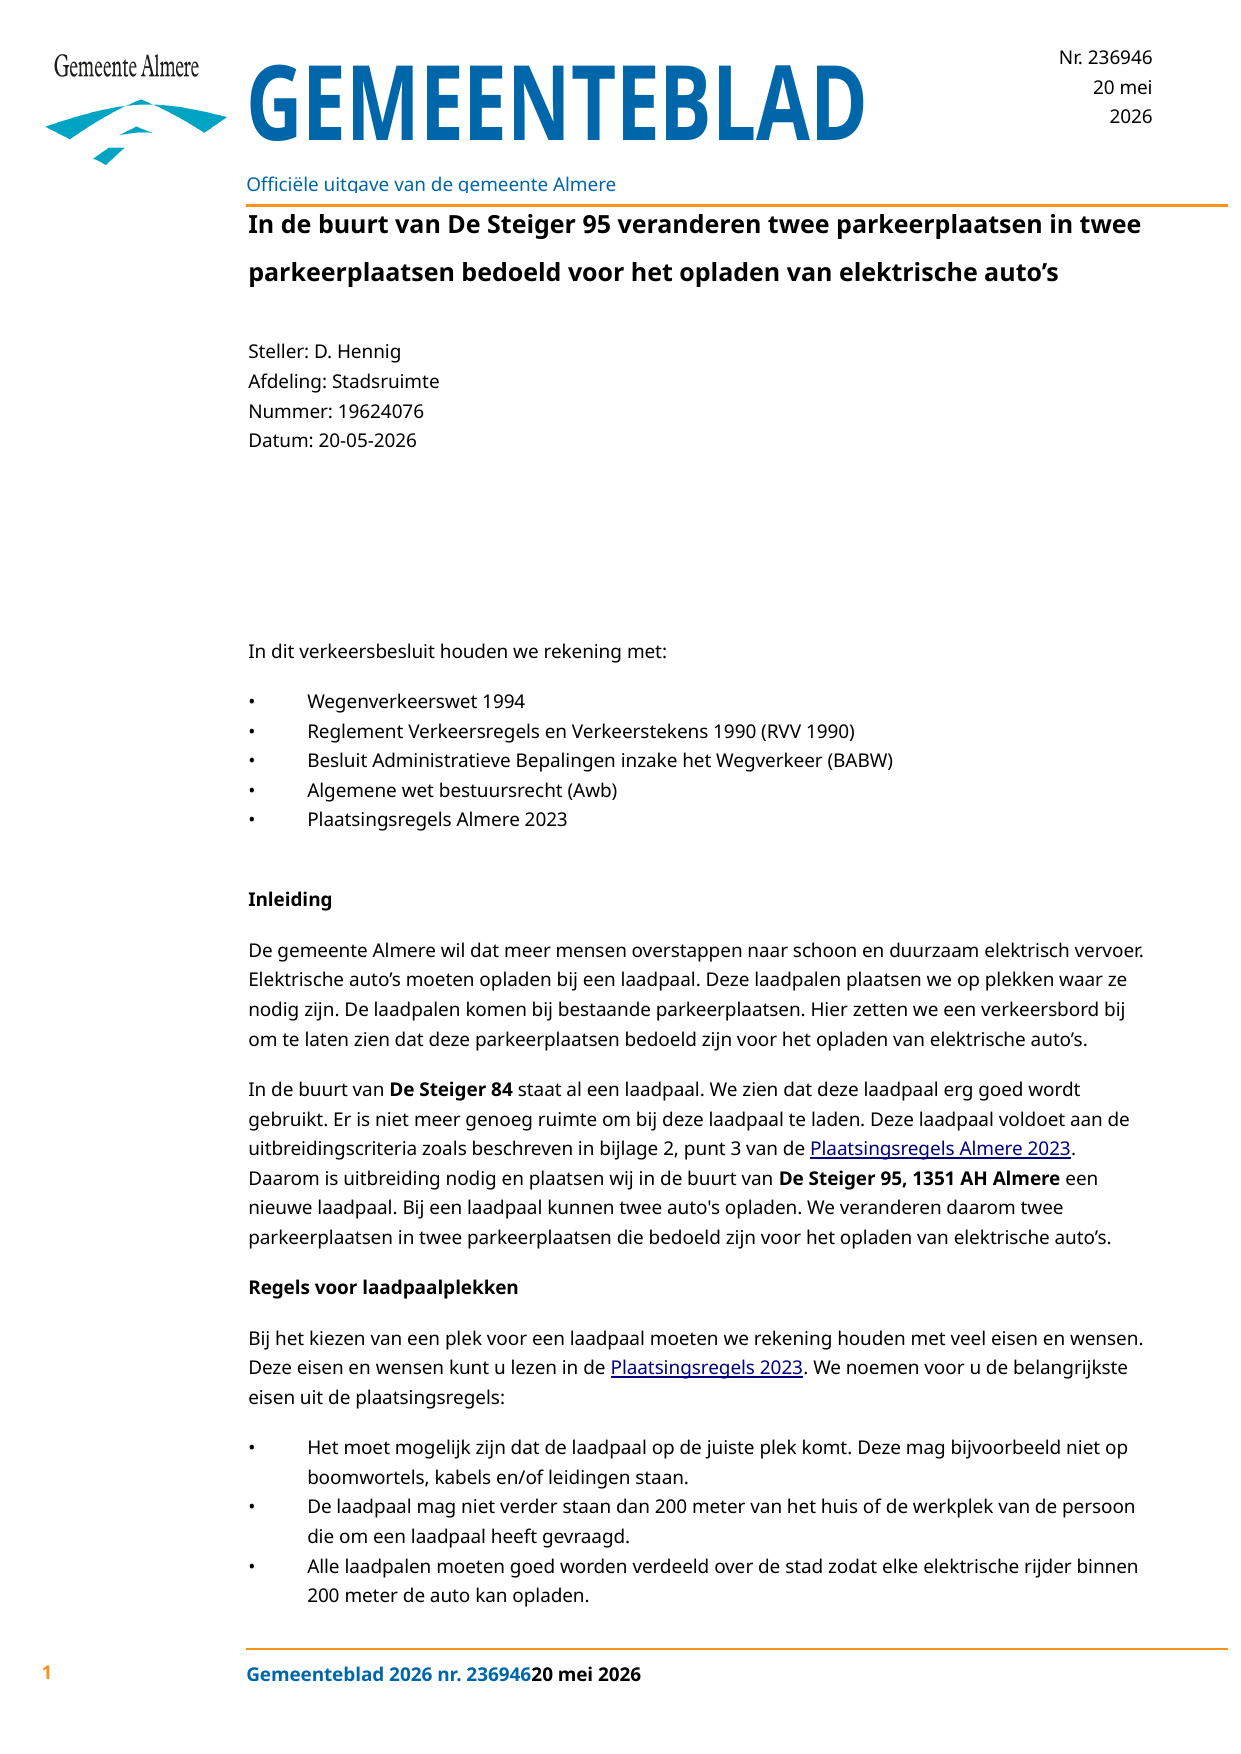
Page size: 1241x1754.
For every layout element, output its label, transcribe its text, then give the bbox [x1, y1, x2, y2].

list Besluit Administratieve Bepalingen inzake het Wegverkeer (BABW) [248, 747, 1152, 773]
list Het moet mogelijk zijn dat de laadpaal op de juiste plek komt. Deze mag bijvoorbeeld niet op boomwortels, kabels en/of leidingen staan. [248, 1434, 1152, 1490]
list Alle laadpalen moeten goed worden verdeeld over de stad zodat elke elektrische rijder binnen 200 meter de auto kan opladen. [248, 1553, 1152, 1608]
text Regels voor laadpaalplekken [248, 1274, 1152, 1300]
picture [41, 47, 231, 172]
list Algemene wet bestuursrecht (Awb) [248, 777, 1152, 803]
text In de buurt van De Steiger 84 staat al een laadpaal. We zien dat deze laadpaal erg goed wordt gebruikt. Er is niet meer genoeg ruimte om bij deze laadpaal te laden. Deze laadpaal voldoet aan de uitbreidingscriteria zoals beschreven in bijlage 2, punt 3 van de Plaatsingsregels Almere 2023. Daarom is uitbreiding nodig en plaatsen wij in de buurt van De Steiger 95, 1351 AH Almere een nieuwe laadpaal. Bij een laadpaal kunnen twee auto's opladen. We veranderen daarom twee parkeerplaatsen in twee parkeerplaatsen die bedoeld zijn voor het opladen van elektrische auto’s. [248, 1076, 1152, 1250]
text Steller: D. Hennig [248, 339, 1152, 364]
list Plaatsingsregels Almere 2023 [248, 807, 1152, 832]
list Reglement Verkeersregels en Verkeerstekens 1990 (RVV 1990) [248, 718, 1152, 743]
text De gemeente Almere wil dat meer mensen overstappen naar schoon en duurzaam elektrisch vervoer. Elektrische auto’s moeten opladen bij een laadpaal. Deze laadpalen plaatsen we op plekken waar ze nodig zijn. De laadpalen komen bij bestaande parkeerplaatsen. Hier zetten we een verkeersbord bij om te laten zien dat deze parkeerplaatsen bedoeld zijn voor het opladen van elektrische auto’s. [248, 937, 1152, 1051]
text In de buurt van De Steiger 95 veranderen twee parkeerplaatsen in twee parkeerplaatsen bedoeld voor het opladen van elektrische auto’s [248, 207, 1152, 288]
text Bij het kiezen van een plek voor een laadpaal moeten we rekening houden met veel eisen en wensen. Deze eisen en wensen kunt u lezen in de Plaatsingsregels 2023. We noemen voor u de belangrijkste eisen uit de plaatsingsregels: [248, 1325, 1152, 1410]
list De laadpaal mag niet verder staan dan 200 meter van het huis of de werkplek van de persoon die om een laadpaal heeft gevraagd. [248, 1494, 1152, 1549]
text In dit verkeersbesluit houden we rekening met: [248, 638, 1152, 663]
text Datum: 20-05-2026 [248, 427, 1152, 453]
list Wegenverkeerswet 1994 [248, 688, 1152, 714]
text Afdeling: Stadsruimte [248, 368, 1152, 394]
text Nummer: 19624076 [248, 398, 1152, 423]
text Inleiding [248, 887, 1152, 912]
